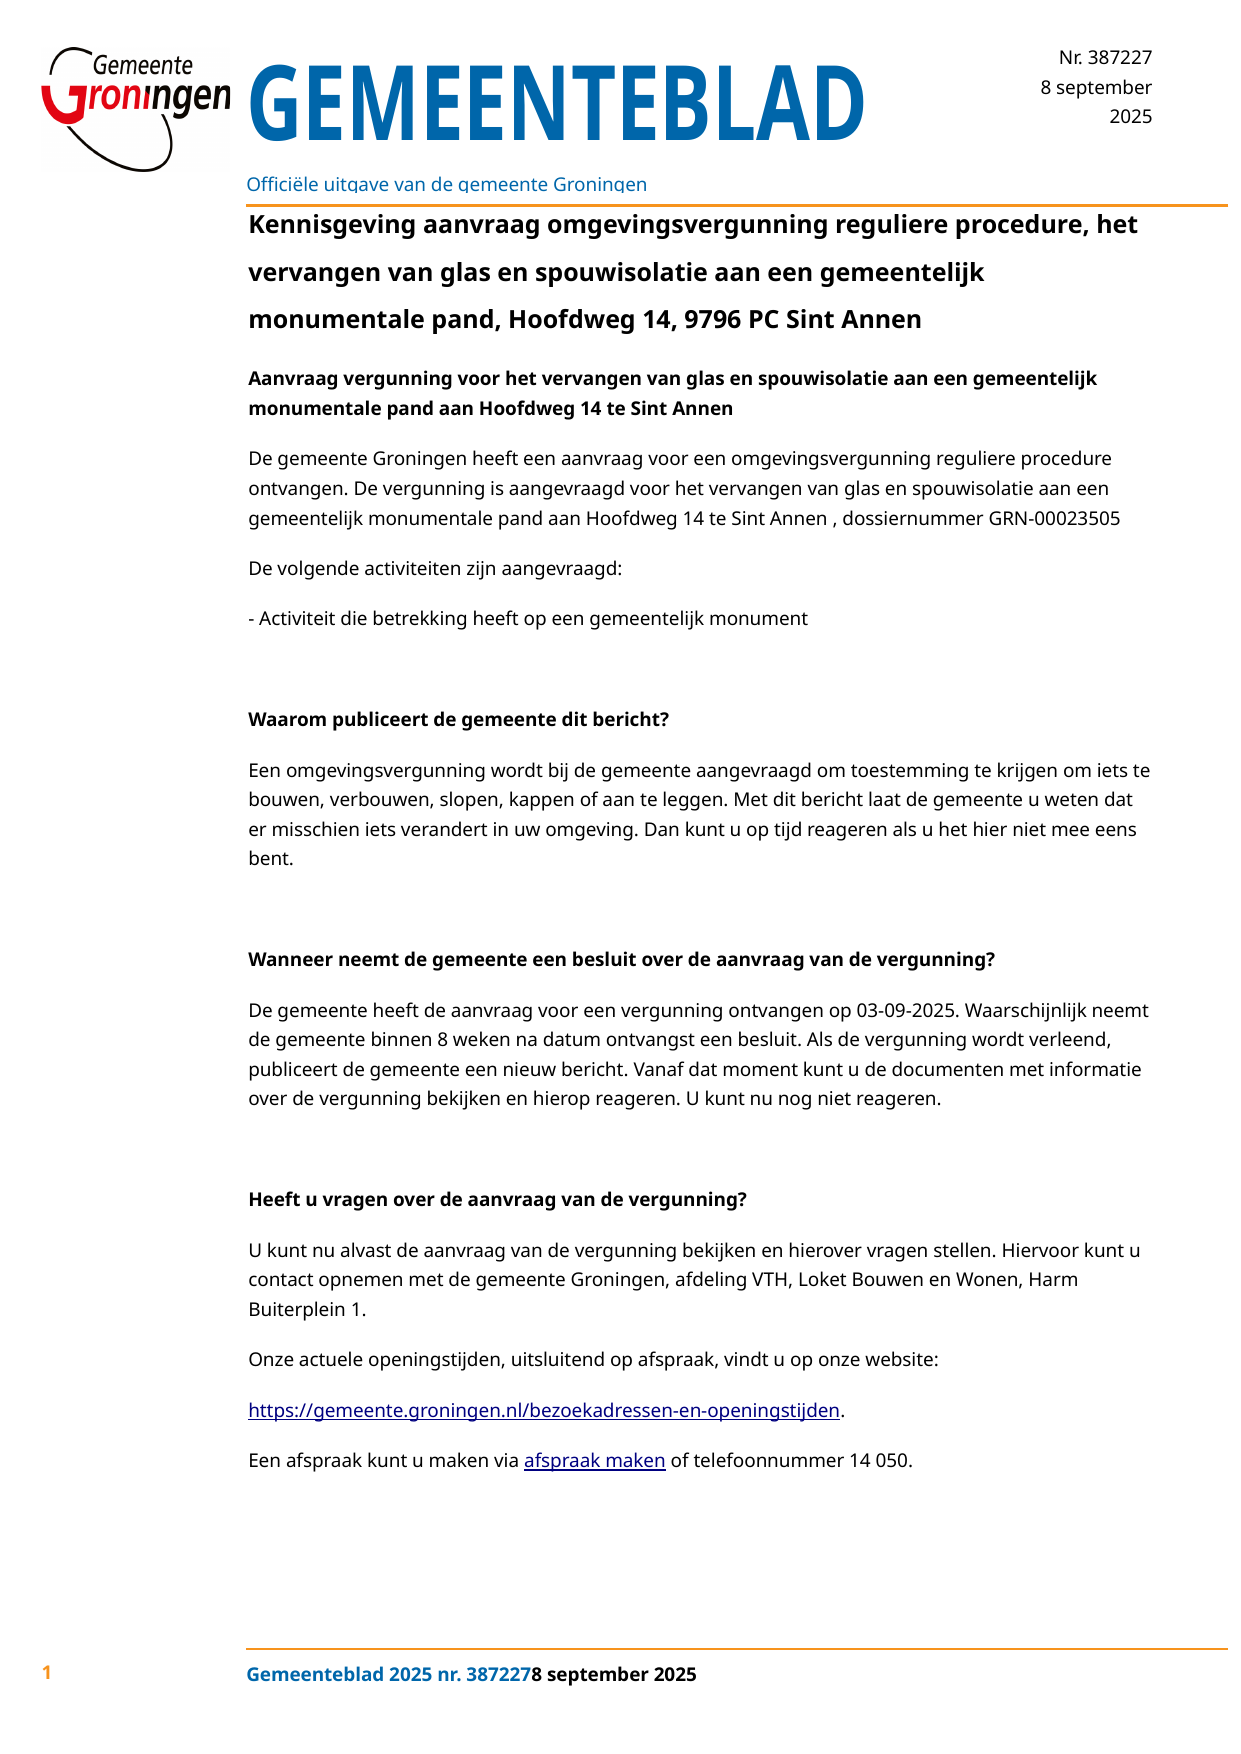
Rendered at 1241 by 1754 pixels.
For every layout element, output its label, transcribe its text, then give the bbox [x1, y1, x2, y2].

text Een afspraak kunt u maken via afspraak maken of telefoonnummer 14 050. [248, 1447, 1152, 1473]
text De gemeente Groningen heeft een aanvraag voor een omgevingsvergunning reguliere procedure ontvangen. De vergunning is aangevraagd voor het vervangen van glas en spouwisolatie aan een gemeentelijk monumentale pand aan Hoofdweg 14 te Sint Annen , dossiernummer GRN-00023505 [248, 446, 1152, 530]
text Onze actuele openingstijden, uitsluitend op afspraak, vindt u op onze website: [248, 1346, 1152, 1372]
text https://gemeente.groningen.nl/bezoekadressen-en-openingstijden. [248, 1397, 1152, 1422]
text Waarom publiceert de gemeente dit bericht? [248, 706, 1152, 732]
text Wanneer neemt de gemeente een besluit over de aanvraag van de vergunning? [248, 946, 1152, 972]
text U kunt nu alvast de aanvraag van de vergunning bekijken en hierover vragen stellen. Hiervoor kunt u contact opnemen met de gemeente Groningen, afdeling VTH, Loket Bouwen en Wonen, Harm Buiterplein 1. [248, 1237, 1152, 1322]
picture [41, 47, 231, 172]
text Aanvraag vergunning voor het vervangen van glas en spouwisolatie aan een gemeentelijk monumentale pand aan Hoofdweg 14 te Sint Annen [248, 366, 1152, 421]
text Een omgevingsvergunning wordt bij de gemeente aangevraagd om toestemming te krijgen om iets te bouwen, verbouwen, slopen, kappen of aan te leggen. Met dit bericht laat de gemeente u weten dat er misschien iets verandert in uw omgeving. Dan kunt u op tijd reageren als u het hier niet mee eens bent. [248, 757, 1152, 871]
text De gemeente heeft de aanvraag voor een vergunning ontvangen op 03-09-2025. Waarschijnlijk neemt de gemeente binnen 8 weken na datum ontvangst een besluit. Als de vergunning wordt verleend, publiceert de gemeente een nieuw bericht. Vanaf dat moment kunt u de documenten met informatie over de vergunning bekijken en hierop reageren. U kunt nu nog niet reageren. [248, 997, 1152, 1111]
text Kennisgeving aanvraag omgevingsvergunning reguliere procedure, het vervangen van glas en spouwisolatie aan een gemeentelijk monumentale pand, Hoofdweg 14, 9796 PC Sint Annen [248, 207, 1152, 336]
text Heeft u vragen over de aanvraag van de vergunning? [248, 1186, 1152, 1212]
text De volgende activiteiten zijn aangevraagd: [248, 555, 1152, 581]
text - Activiteit die betrekking heeft op een gemeentelijk monument [248, 606, 1152, 631]
